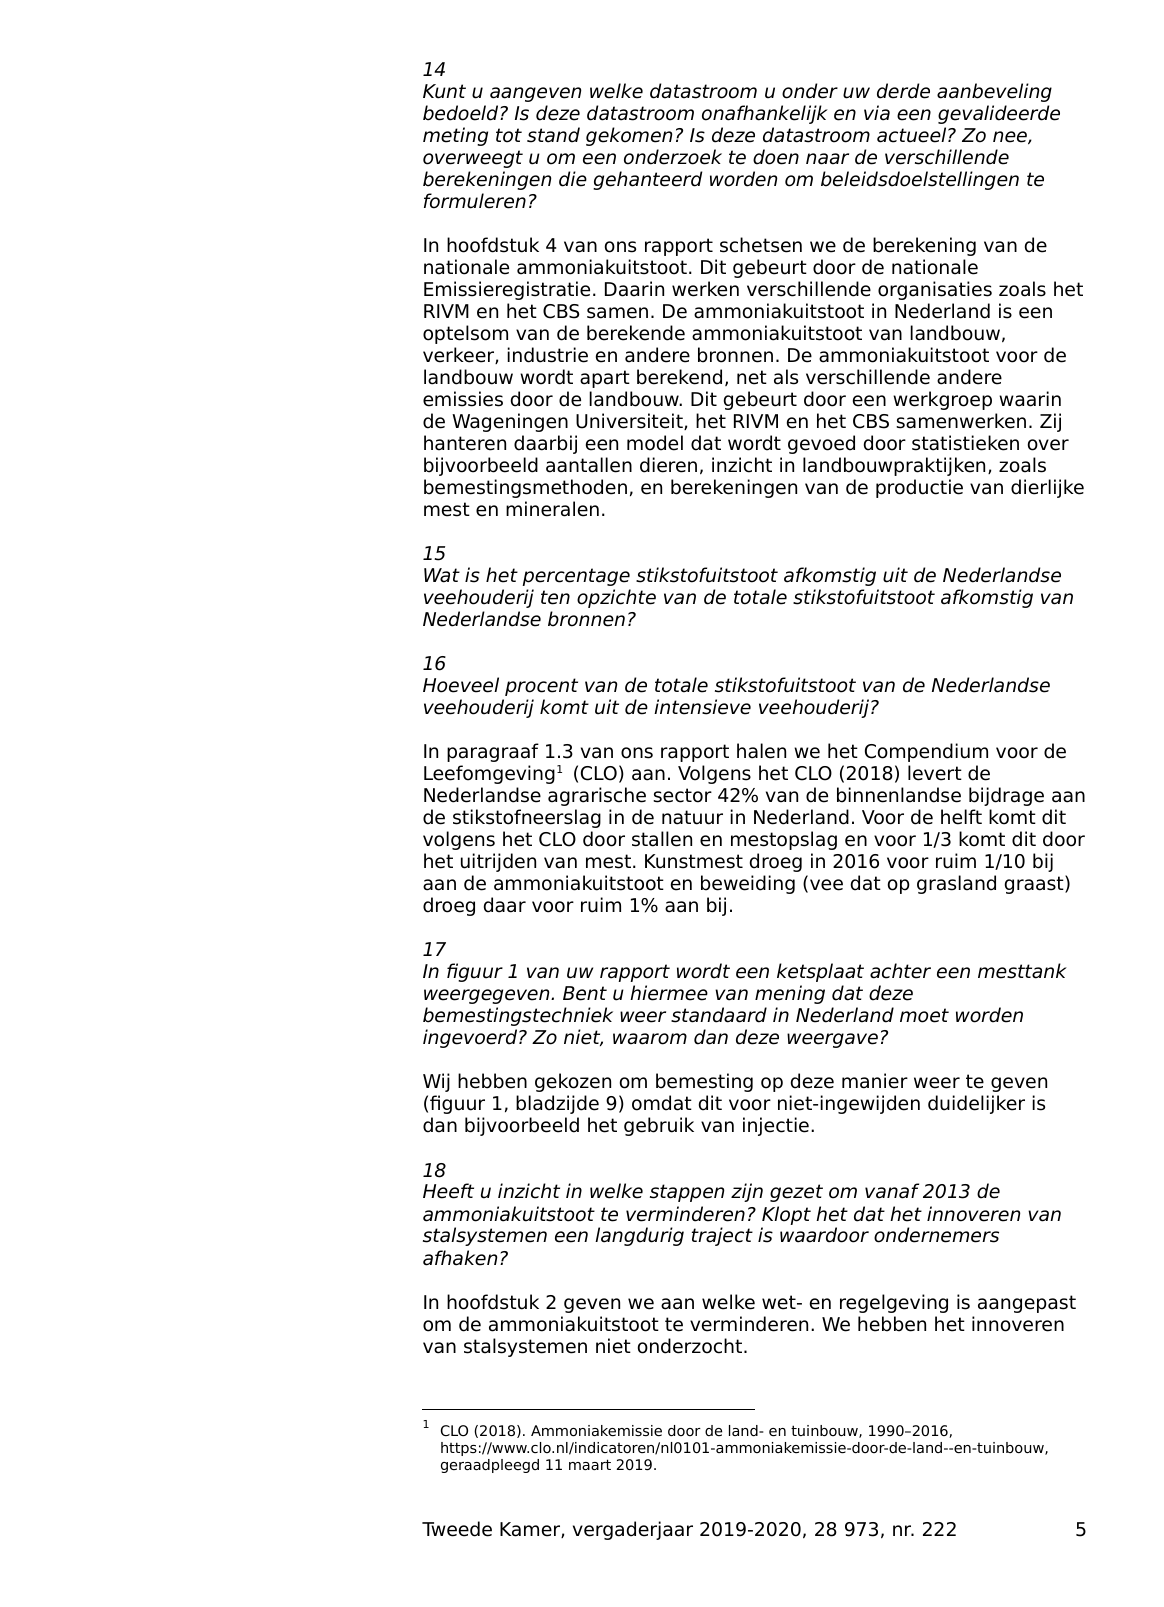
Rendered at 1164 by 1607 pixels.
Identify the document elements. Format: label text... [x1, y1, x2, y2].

text Wij hebben gekozen om bemesting op deze manier weer te geven (figuur 1, bladzijde 9) omdat dit voor niet-ingewijden duidelijker is dan bijvoorbeeld het gebruik van injectie. [422, 1071, 1087, 1137]
text Wat is het percentage stikstofuitstoot afkomstig uit de Nederlandse veehouderij ten opzichte van de totale stikstofuitstoot afkomstig van Nederlandse bronnen? [422, 565, 1087, 631]
text In hoofdstuk 4 van ons rapport schetsen we de berekening van de nationale ammoniakuitstoot. Dit gebeurt door de nationale Emissieregistratie. Daarin werken verschillende organisaties zoals het RIVM en het CBS samen. De ammoniakuitstoot in Nederland is een optelsom van de berekende ammoniakuitstoot van landbouw, verkeer, industrie en andere bronnen. De ammoniakuitstoot voor de landbouw wordt apart berekend, net als verschillende andere emissies door de landbouw. Dit gebeurt door een werkgroep waarin de Wageningen Universiteit, het RIVM en het CBS samenwerken. Zij hanteren daarbij een model dat wordt gevoed door statistieken over bijvoorbeeld aantallen dieren, inzicht in landbouwpraktijken, zoals bemestingsmethoden, en berekeningen van de productie van dierlijke mest en mineralen. [422, 235, 1087, 521]
text In hoofdstuk 2 geven we aan welke wet- en regelgeving is aangepast om de ammoniakuitstoot te verminderen. We hebben het innoveren van stalsystemen niet onderzocht. [422, 1292, 1087, 1357]
text Kunt u aangeven welke datastroom u onder uw derde aanbeveling bedoeld? Is deze datastroom onafhankelijk en via een gevalideerde meting tot stand gekomen? Is deze datastroom actueel? Zo nee, overweegt u om een onderzoek te doen naar de verschillende berekeningen die gehanteerd worden om beleidsdoelstellingen te formuleren? [422, 81, 1087, 213]
text 17 [422, 939, 1087, 961]
text In paragraaf 1.3 van ons rapport halen we het Compendium voor de Leefomgeving (CLO) aan. Volgens het CLO (2018) levert de Nederlandse agrarische sector 42% van de binnenlandse bijdrage aan de stikstofneerslag in de natuur in Nederland. Voor de helft komt dit volgens het CLO door stallen en mestopslag en voor 1/3 komt dit door het uitrijden van mest. Kunstmest droeg in 2016 voor ruim 1/10 bij aan de ammoniakuitstoot en beweiding (vee dat op grasland graast) droeg daar voor ruim 1% aan bij. [422, 741, 1087, 917]
text 14 [422, 59, 1087, 81]
text CLO (2018). Ammoniakemissie door de land- en tuinbouw, 1990–2016, https://www.clo.nl/indicatoren/nl0101-ammoniakemissie-door-de-land--en-tuinbouw, geraadpleegd 11 maart 2019. [422, 1418, 1087, 1474]
text Hoeveel procent van de totale stikstofuitstoot van de Nederlandse veehouderij komt uit de intensieve veehouderij? [422, 675, 1087, 719]
text Heeft u inzicht in welke stappen zijn gezet om vanaf 2013 de ammoniakuitstoot te verminderen? Klopt het dat het innoveren van stalsystemen een langdurig traject is waardoor ondernemers afhaken? [422, 1181, 1087, 1269]
text 18 [422, 1159, 1087, 1181]
text In figuur 1 van uw rapport wordt een ketsplaat achter een mesttank weergegeven. Bent u hiermee van mening dat deze bemestingstechniek weer standaard in Nederland moet worden ingevoerd? Zo niet, waarom dan deze weergave? [422, 961, 1087, 1049]
text 15 [422, 543, 1087, 565]
text 16 [422, 653, 1087, 675]
